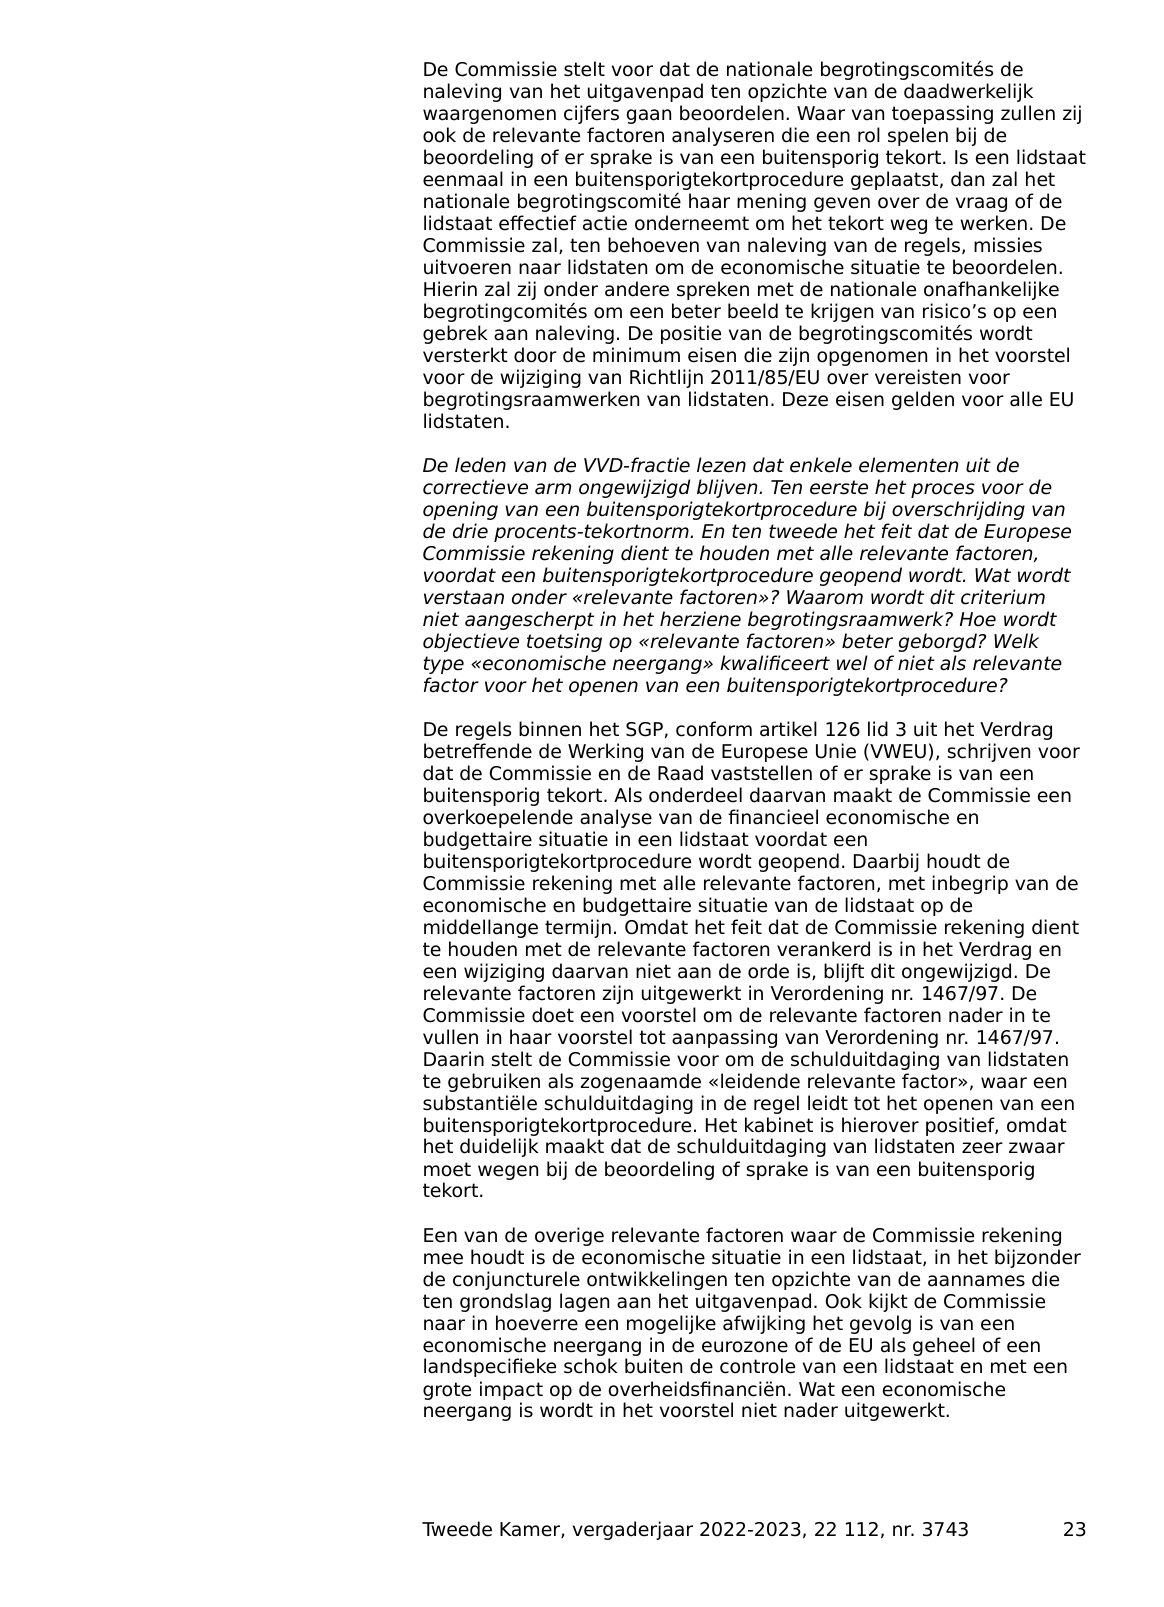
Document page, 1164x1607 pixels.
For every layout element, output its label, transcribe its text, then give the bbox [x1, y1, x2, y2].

text Een van de overige relevante factoren waar de Commissie rekening mee houdt is de economische situatie in een lidstaat, in het bijzonder de conjuncturele ontwikkelingen ten opzichte van de aannames die ten grondslag lagen aan het uitgavenpad. Ook kijkt de Commissie naar in hoeverre een mogelijke afwijking het gevolg is van een economische neergang in de eurozone of de EU als geheel of een landspecifieke schok buiten de controle van een lidstaat en met een grote impact op de overheidsfinanciën. Wat een economische neergang is wordt in het voorstel niet nader uitgewerkt. [422, 1224, 1087, 1422]
text De regels binnen het SGP, conform artikel 126 lid 3 uit het Verdrag betreffende de Werking van de Europese Unie (VWEU), schrijven voor dat de Commissie en de Raad vaststellen of er sprake is van een buitensporig tekort. Als onderdeel daarvan maakt de Commissie een overkoepelende analyse van de financieel economische en budgettaire situatie in een lidstaat voordat een buitensporigtekortprocedure wordt geopend. Daarbij houdt de Commissie rekening met alle relevante factoren, met inbegrip van de economische en budgettaire situatie van de lidstaat op de middellange termijn. Omdat het feit dat de Commissie rekening dient te houden met de relevante factoren verankerd is in het Verdrag en een wijziging daarvan niet aan de orde is, blijft dit ongewijzigd. De relevante factoren zijn uitgewerkt in Verordening nr. 1467/97. De Commissie doet een voorstel om de relevante factoren nader in te vullen in haar voorstel tot aanpassing van Verordening nr. 1467/97. Daarin stelt de Commissie voor om de schulduitdaging van lidstaten te gebruiken als zogenaamde «leidende relevante factor», waar een substantiële schulduitdaging in de regel leidt tot het openen van een buitensporigtekortprocedure. Het kabinet is hierover positief, omdat het duidelijk maakt dat de schulduitdaging van lidstaten zeer zwaar moet wegen bij de beoordeling of sprake is van een buitensporig tekort. [422, 719, 1087, 1202]
text De leden van de VVD-fractie lezen dat enkele elementen uit de correctieve arm ongewijzigd blijven. Ten eerste het proces voor de opening van een buitensporigtekortprocedure bij overschrijding van de drie procents-tekortnorm. En ten tweede het feit dat de Europese Commissie rekening dient te houden met alle relevante factoren, voordat een buitensporigtekortprocedure geopend wordt. Wat wordt verstaan onder «relevante factoren»? Waarom wordt dit criterium niet aangescherpt in het herziene begrotingsraamwerk? Hoe wordt objectieve toetsing op «relevante factoren» beter geborgd? Welk type «economische neergang» kwalificeert wel of niet als relevante factor voor het openen van een buitensporigtekortprocedure? [422, 455, 1087, 697]
text De Commissie stelt voor dat de nationale begrotingscomités de naleving van het uitgavenpad ten opzichte van de daadwerkelijk waargenomen cijfers gaan beoordelen. Waar van toepassing zullen zij ook de relevante factoren analyseren die een rol spelen bij de beoordeling of er sprake is van een buitensporig tekort. Is een lidstaat eenmaal in een buitensporigtekortprocedure geplaatst, dan zal het nationale begrotingscomité haar mening geven over de vraag of de lidstaat effectief actie onderneemt om het tekort weg te werken. De Commissie zal, ten behoeven van naleving van de regels, missies uitvoeren naar lidstaten om de economische situatie te beoordelen. Hierin zal zij onder andere spreken met de nationale onafhankelijke begrotingcomités om een beter beeld te krijgen van risico’s op een gebrek aan naleving. De positie van de begrotingscomités wordt versterkt door de minimum eisen die zijn opgenomen in het voorstel voor de wijziging van Richtlijn 2011/85/EU over vereisten voor begrotingsraamwerken van lidstaten. Deze eisen gelden voor alle EU lidstaten. [422, 59, 1087, 433]
